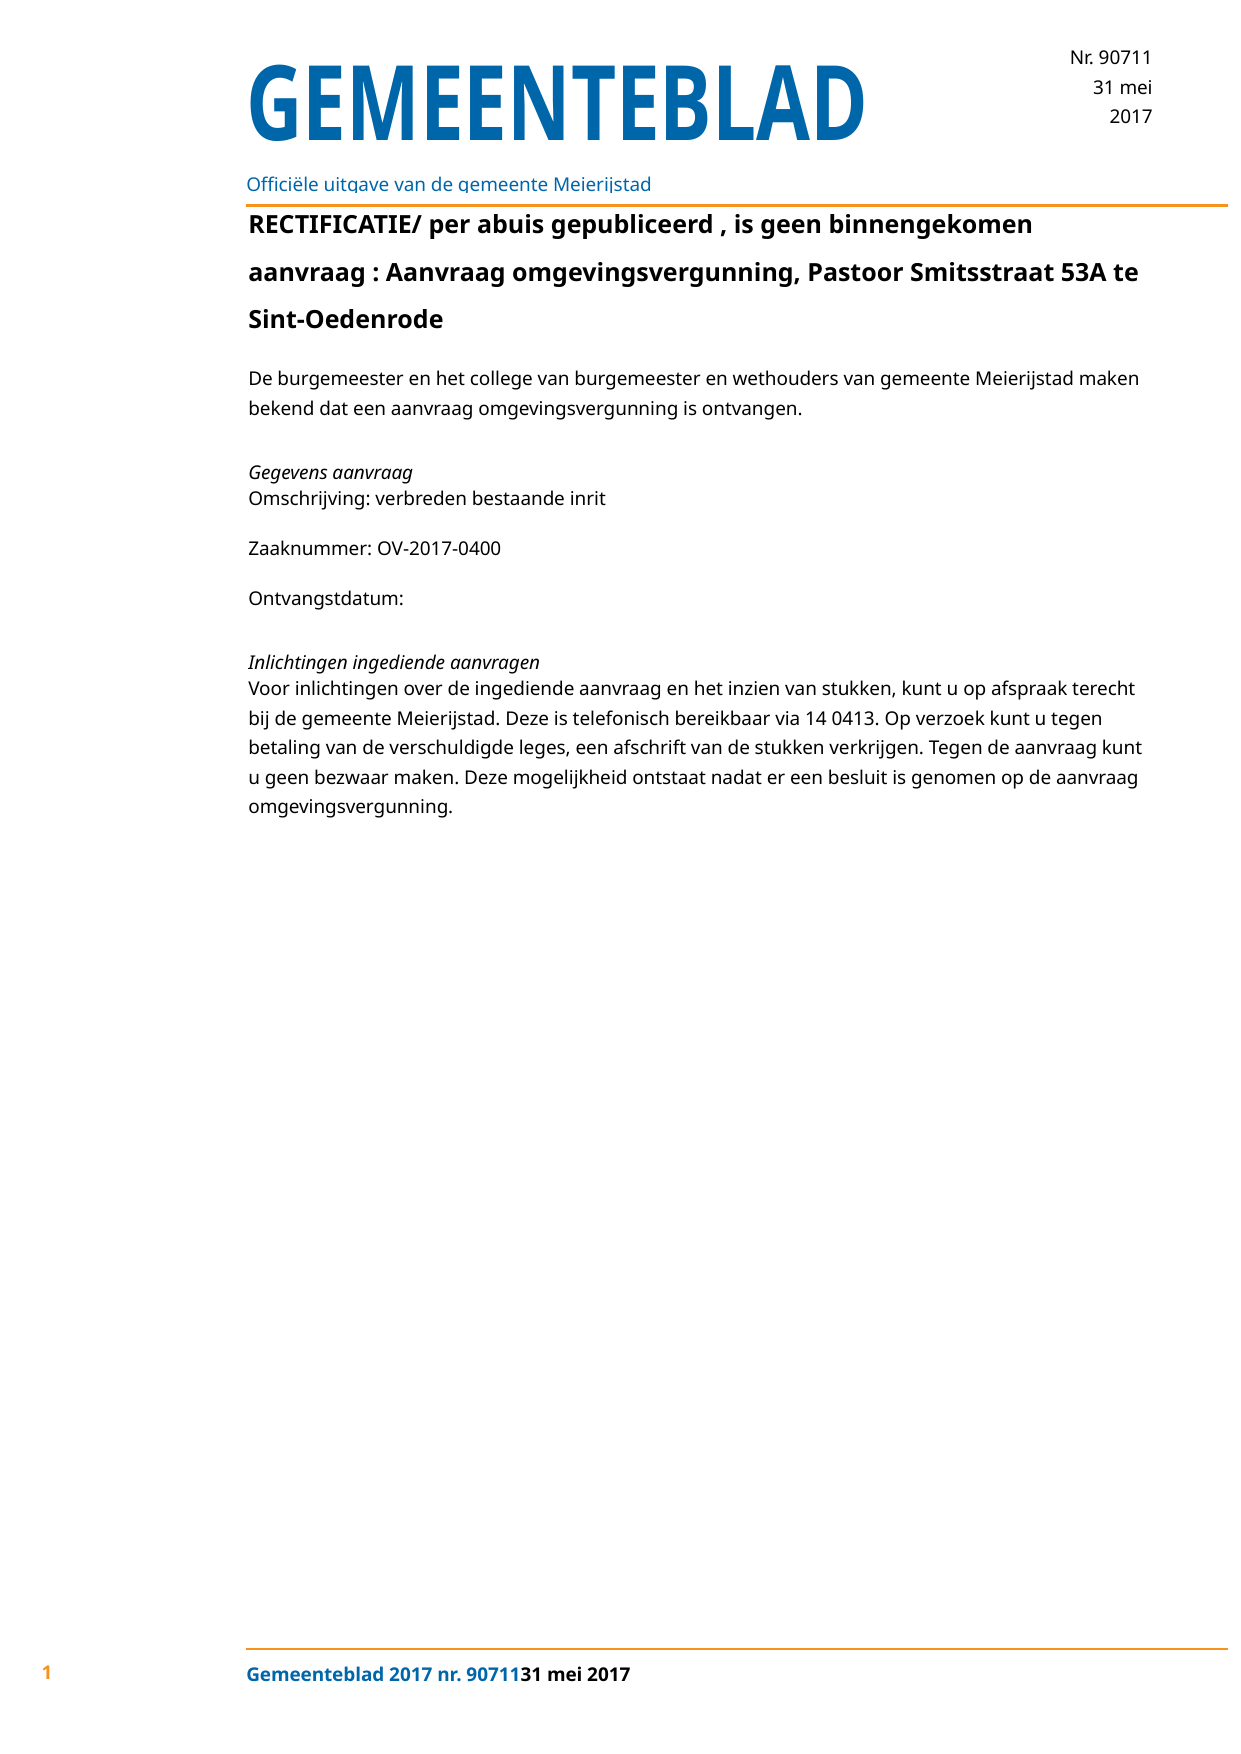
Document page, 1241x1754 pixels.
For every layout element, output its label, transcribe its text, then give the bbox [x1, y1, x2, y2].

text De burgemeester en het college van burgemeester en wethouders van gemeente Meierijstad maken bekend dat een aanvraag omgevingsvergunning is ontvangen. [248, 366, 1152, 421]
text RECTIFICATIE/ per abuis gepubliceerd , is geen binnengekomen aanvraag : Aanvraag omgevingsvergunning, Pastoor Smitsstraat 53A te Sint-Oedenrode [248, 207, 1152, 336]
text Inlichtingen ingediende aanvragen [248, 649, 1152, 675]
picture [41, 47, 231, 172]
text Omschrijving: verbreden bestaande inrit [248, 485, 1152, 511]
text Voor inlichtingen over de ingediende aanvraag en het inzien van stukken, kunt u op afspraak terecht bij de gemeente Meierijstad. Deze is telefonisch bereikbaar via 14 0413. Op verzoek kunt u tegen betaling van de verschuldigde leges, een afschrift van de stukken verkrijgen. Tegen de aanvraag kunt u geen bezwaar maken. Deze mogelijkheid ontstaat nadat er een besluit is genomen op de aanvraag omgevingsvergunning. [248, 675, 1152, 819]
text Gegevens aanvraag [248, 459, 1152, 485]
text Zaaknummer: OV-2017-0400 [248, 535, 1152, 561]
text Ontvangstdatum: [248, 586, 1152, 611]
